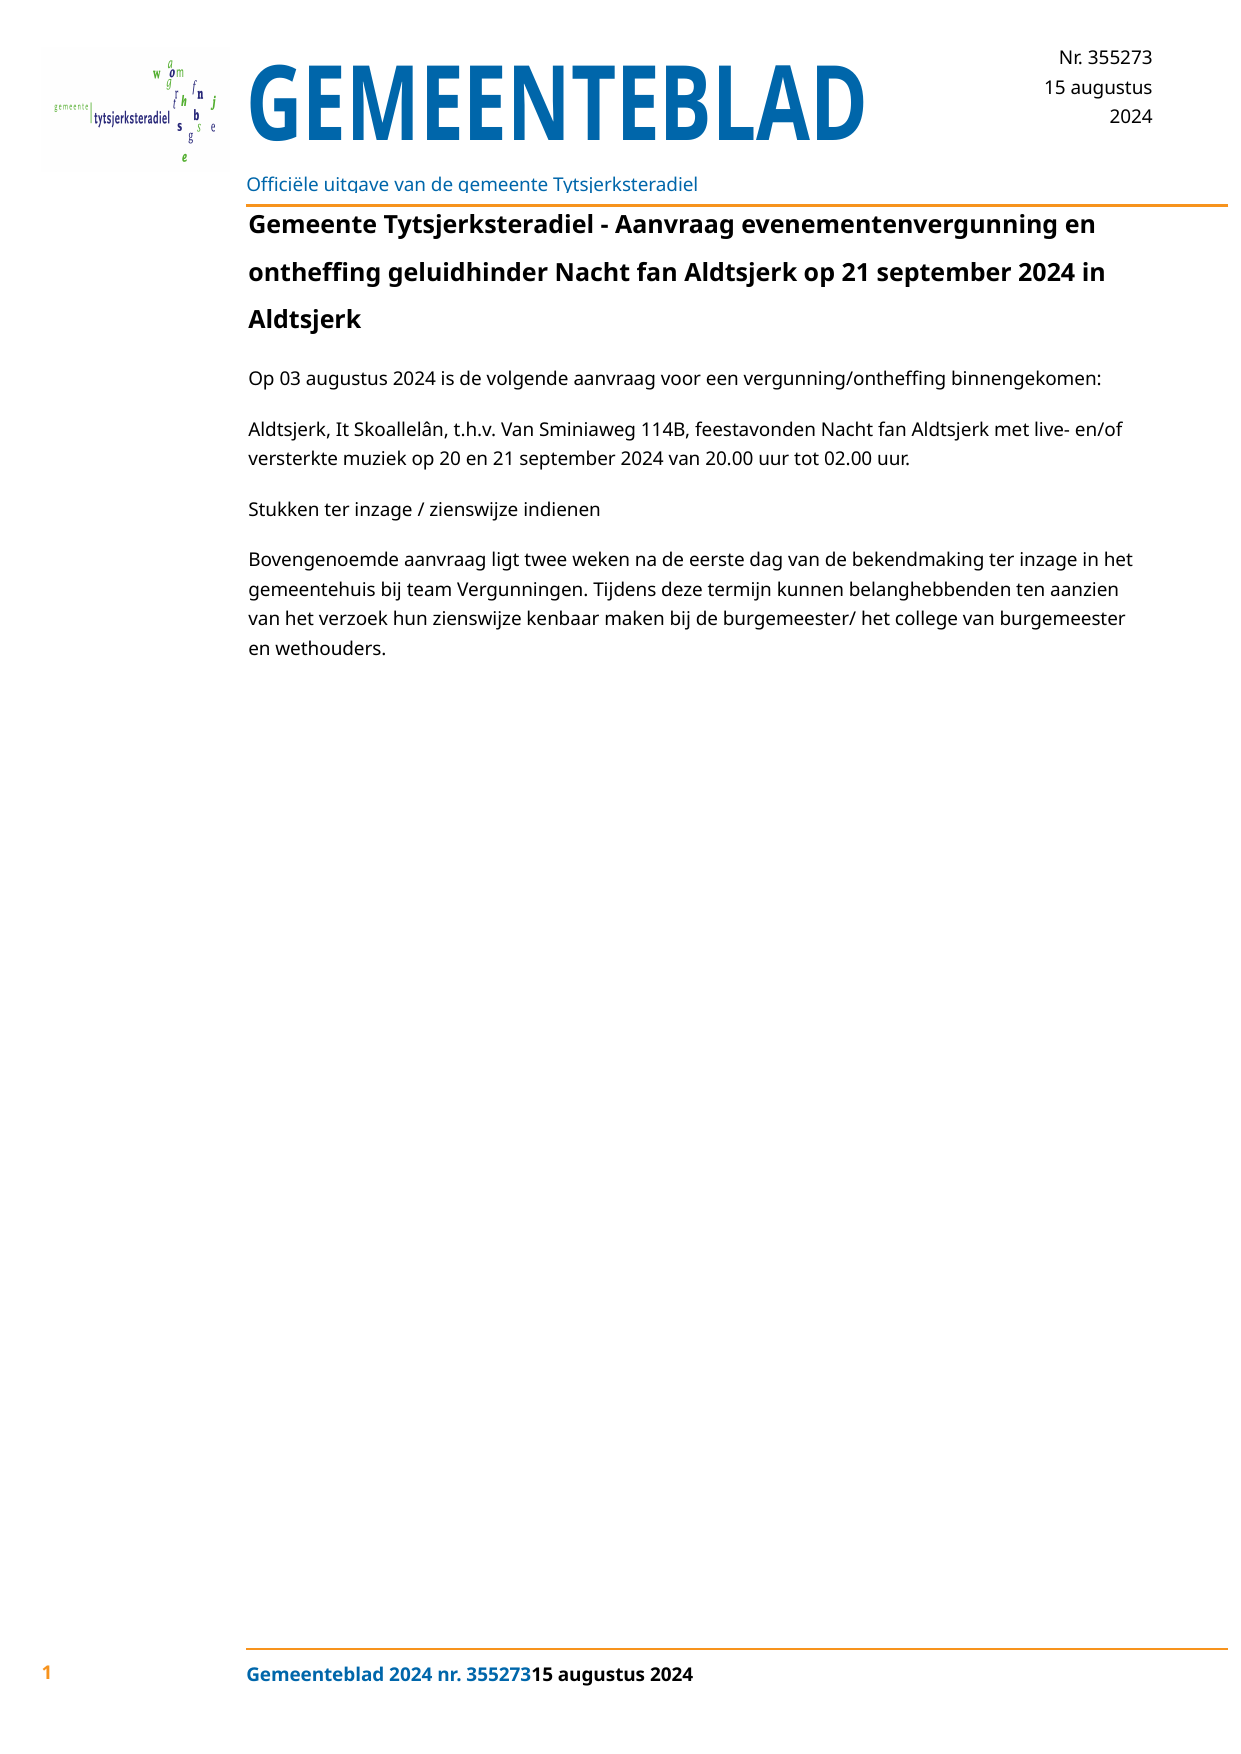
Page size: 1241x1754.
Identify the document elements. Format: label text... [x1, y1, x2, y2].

picture [41, 47, 231, 172]
text Stukken ter inzage / zienswijze indienen [248, 496, 1152, 522]
text Op 03 augustus 2024 is de volgende aanvraag voor een vergunning/ontheffing binnengekomen: [248, 366, 1152, 391]
text Gemeente Tytsjerksteradiel - Aanvraag evenementenvergunning en ontheffing geluidhinder Nacht fan Aldtsjerk op 21 september 2024 in Aldtsjerk [248, 207, 1152, 336]
text Aldtsjerk, It Skoallelân, t.h.v. Van Sminiaweg 114B, feestavonden Nacht fan Aldtsjerk met live- en/of versterkte muziek op 20 en 21 september 2024 van 20.00 uur tot 02.00 uur. [248, 416, 1152, 471]
text Bovengenoemde aanvraag ligt twee weken na de eerste dag van de bekendmaking ter inzage in het gemeentehuis bij team Vergunningen. Tijdens deze termijn kunnen belanghebbenden ten aanzien van het verzoek hun zienswijze kenbaar maken bij de burgemeester/ het college van burgemeester en wethouders. [248, 546, 1152, 661]
